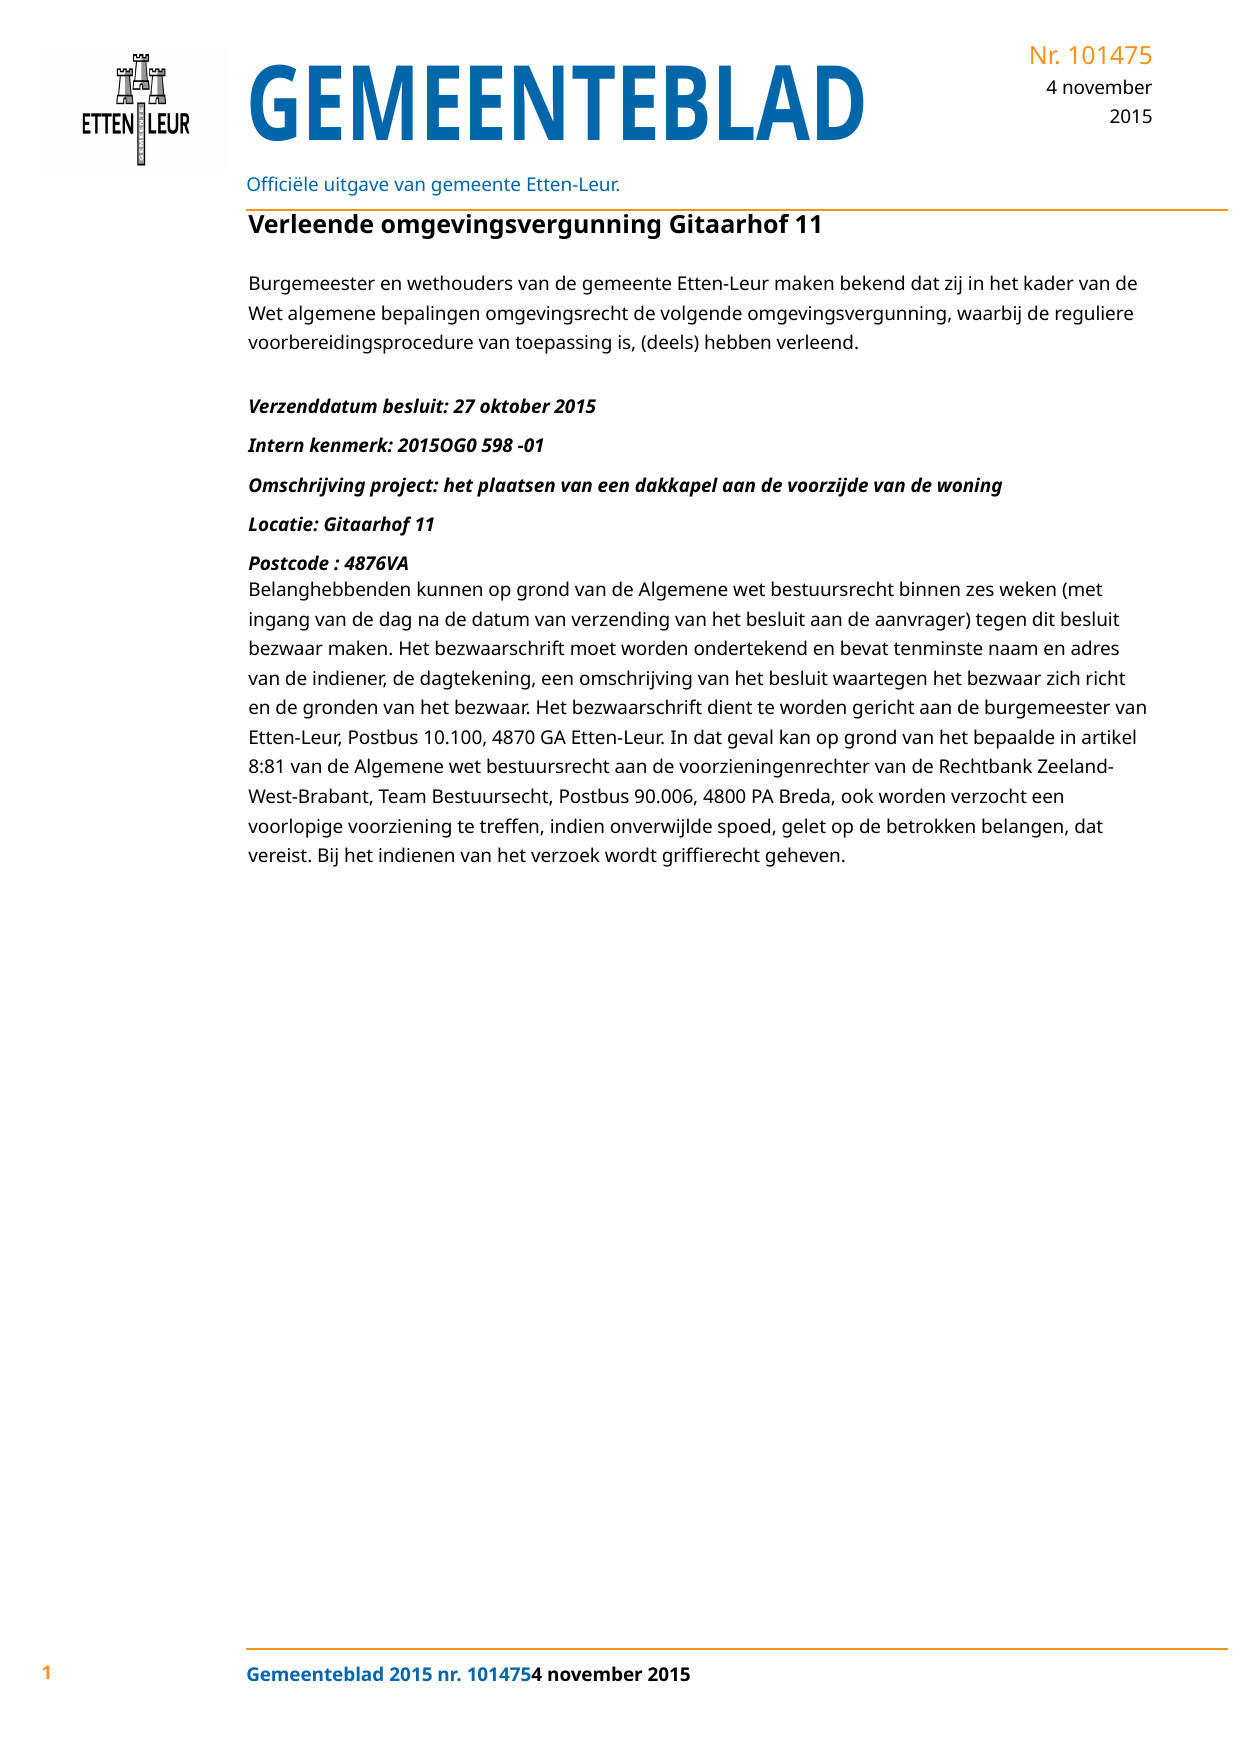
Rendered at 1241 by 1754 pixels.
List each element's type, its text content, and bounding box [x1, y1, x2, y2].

text Postcode : 4876VA [248, 551, 1152, 576]
picture [41, 47, 231, 172]
text Verleende omgevingsvergunning Gitaarhof 11 [248, 211, 1152, 241]
text Locatie: Gitaarhof 11 [248, 511, 1152, 537]
text Belanghebbenden kunnen op grond van de Algemene wet bestuursrecht binnen zes weken (met ingang van de dag na de datum van verzending van het besluit aan de aanvrager) tegen dit besluit bezwaar maken. Het bezwaarschrift moet worden ondertekend en bevat tenminste naam en adres van de indiener, de dagtekening, een omschrijving van het besluit waartegen het bezwaar zich richt en de gronden van het bezwaar. Het bezwaarschrift dient te worden gericht aan de burgemeester van Etten-Leur, Postbus 10.100, 4870 GA Etten-Leur. In dat geval kan op grond van het bepaalde in artikel 8:81 van de Algemene wet bestuursrecht aan de voorzieningenrechter van de Rechtbank Zeeland-West-Brabant, Team Bestuursecht, Postbus 90.006, 4800 PA Breda, ook worden verzocht een voorlopige voorziening te treffen, indien onverwijlde spoed, gelet op de betrokken belangen, dat vereist. Bij het indienen van het verzoek wordt griffierecht geheven. [248, 576, 1152, 868]
text Omschrijving project: het plaatsen van een dakkapel aan de voorzijde van de woning [248, 472, 1152, 498]
text Intern kenmerk: 2015OG0 598 -01 [248, 433, 1152, 458]
text Verzenddatum besluit: 27 oktober 2015 [248, 393, 1152, 419]
text Burgemeester en wethouders van de gemeente Etten-Leur maken bekend dat zij in het kader van de Wet algemene bepalingen omgevingsrecht de volgende omgevingsvergunning, waarbij de reguliere voorbereidingsprocedure van toepassing is, (deels) hebben verleend. [248, 270, 1152, 355]
